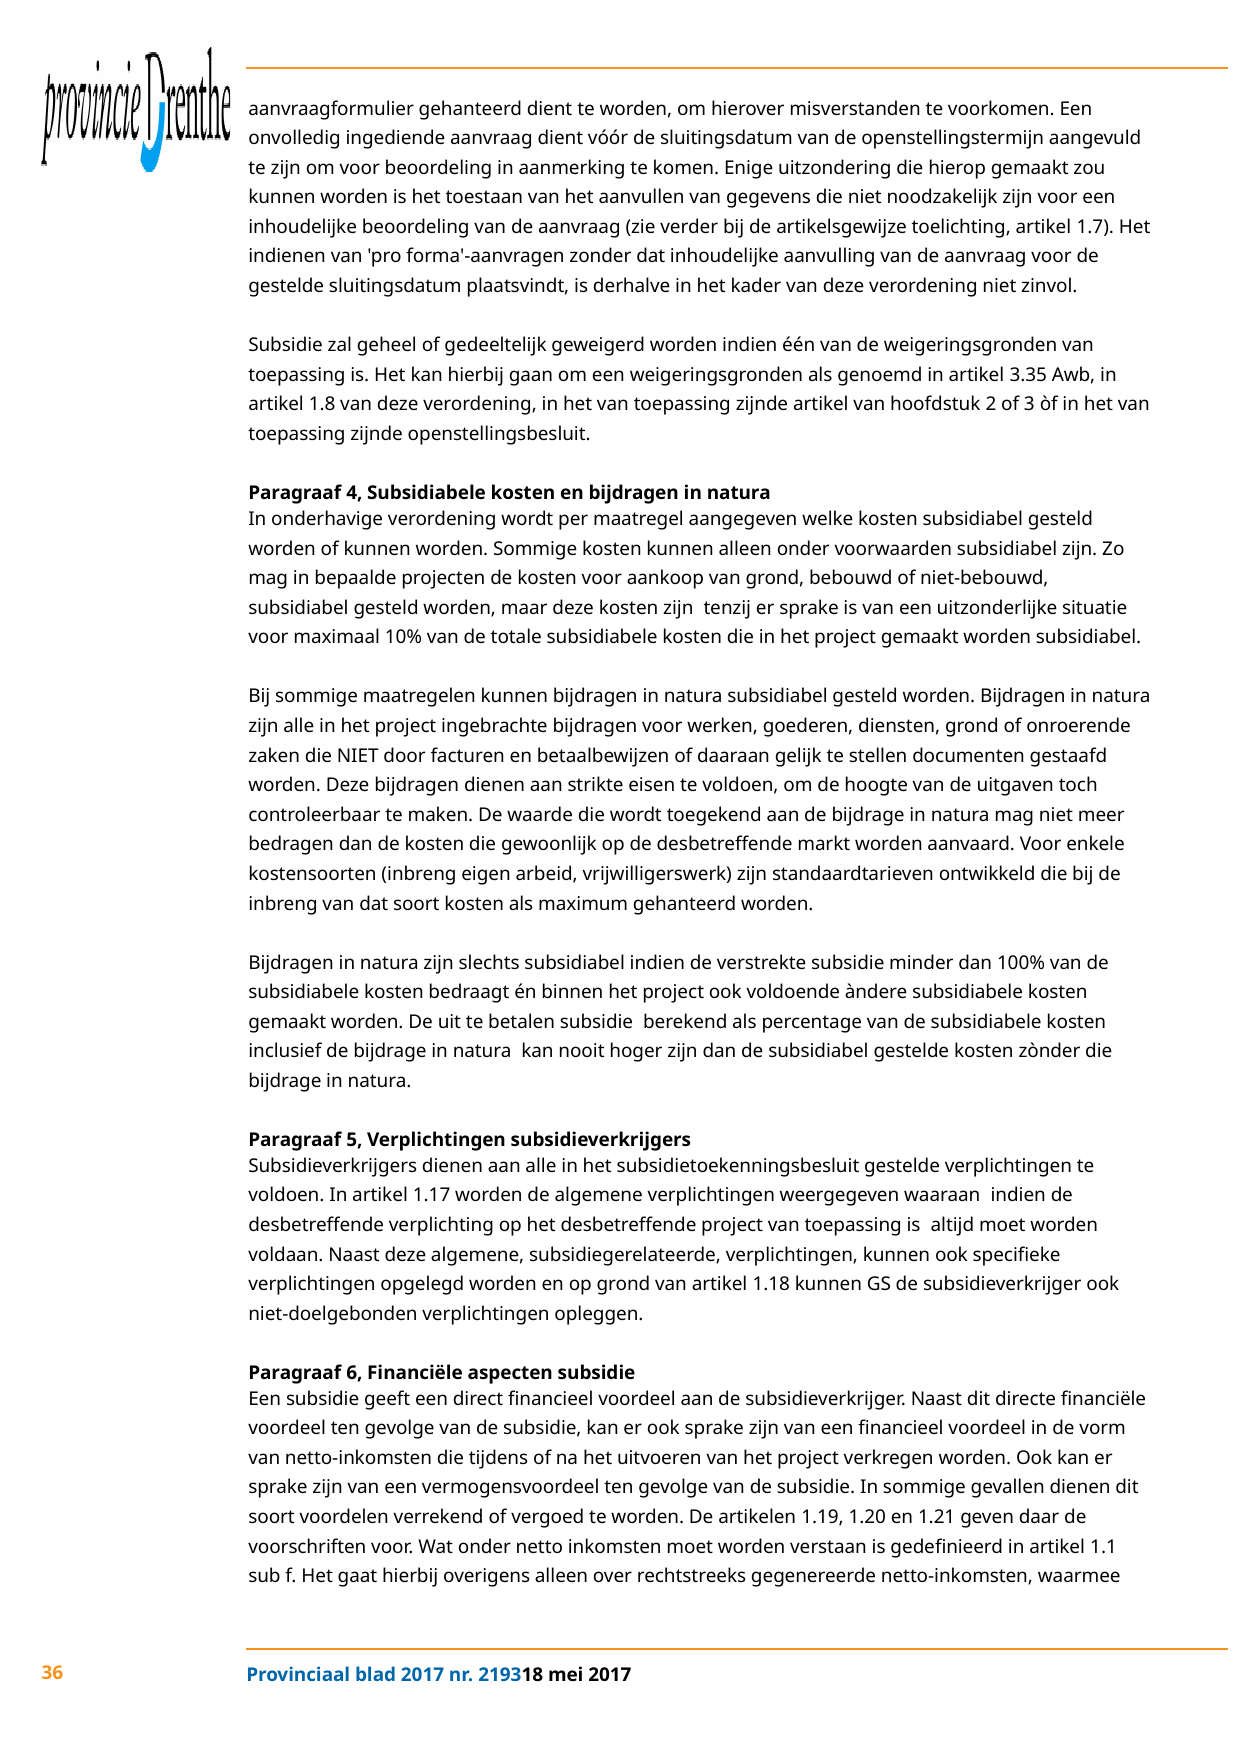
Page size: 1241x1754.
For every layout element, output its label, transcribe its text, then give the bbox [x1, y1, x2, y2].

text Paragraaf 4, Subsidiabele kosten en bijdragen in natura [248, 479, 1152, 505]
text Subsidie zal geheel of gedeeltelijk geweigerd worden indien één van de weigeringsgronden van toepassing is. Het kan hierbij gaan om een weigeringsgronden als genoemd in artikel 3.35 Awb, in artikel 1.8 van deze verordening, in het van toepassing zijnde artikel van hoofdstuk 2 of 3 òf in het van toepassing zijnde openstellingsbesluit. [248, 331, 1152, 446]
text Bij sommige maatregelen kunnen bijdragen in natura subsidiabel gesteld worden. Bijdragen in natura zijn alle in het project ingebrachte bijdragen voor werken, goederen, diensten, grond of onroerende zaken die NIET door facturen en betaalbewijzen of daaraan gelijk te stellen documenten gestaafd worden. Deze bijdragen dienen aan strikte eisen te voldoen, om de hoogte van de uitgaven toch controleerbaar te maken. De waarde die wordt toegekend aan de bijdrage in natura mag niet meer bedragen dan de kosten die gewoonlijk op de desbetreffende markt worden aanvaard. Voor enkele kostensoorten (inbreng eigen arbeid, vrijwilligerswerk) zijn standaardtarieven ontwikkeld die bij de inbreng van dat soort kosten als maximum gehanteerd worden. [248, 683, 1152, 915]
text Paragraaf 5, Verplichtingen subsidieverkrijgers [248, 1126, 1152, 1152]
text Een subsidie geeft een direct financieel voordeel aan de subsidieverkrijger. Naast dit directe financiële voordeel ten gevolge van de subsidie, kan er ook sprake zijn van een financieel voordeel in de vorm van netto-inkomsten die tijdens of na het uitvoeren van het project verkregen worden. Ook kan er sprake zijn van een vermogensvoordeel ten gevolge van de subsidie. In sommige gevallen dienen dit soort voordelen verrekend of vergoed te worden. De artikelen 1.19, 1.20 en 1.21 geven daar de voorschriften voor. Wat onder netto inkomsten moet worden verstaan is gedefinieerd in artikel 1.1 sub f. Het gaat hierbij overigens alleen over rechtstreeks gegenereerde netto-inkomsten, waarmee [248, 1385, 1152, 1588]
text In onderhavige verordening wordt per maatregel aangegeven welke kosten subsidiabel gesteld worden of kunnen worden. Sommige kosten kunnen alleen onder voorwaarden subsidiabel zijn. Zo mag in bepaalde projecten de kosten voor aankoop van grond, bebouwd of niet-bebouwd, subsidiabel gesteld worden, maar deze kosten zijn tenzij er sprake is van een uitzonderlijke situatie voor maximaal 10% van de totale subsidiabele kosten die in het project gemaakt worden subsidiabel. [248, 505, 1152, 649]
text aanvraagformulier gehanteerd dient te worden, om hierover misverstanden te voorkomen. Een onvolledig ingediende aanvraag dient vóór de sluitingsdatum van de openstellingstermijn aangevuld te zijn om voor beoordeling in aanmerking te komen. Enige uitzondering die hierop gemaakt zou kunnen worden is het toestaan van het aanvullen van gegevens die niet noodzakelijk zijn voor een inhoudelijke beoordeling van de aanvraag (zie verder bij de artikelsgewijze toelichting, artikel 1.7). Het indienen van 'pro forma'-aanvragen zonder dat inhoudelijke aanvulling van de aanvraag voor de gestelde sluitingsdatum plaatsvindt, is derhalve in het kader van deze verordening niet zinvol. [248, 95, 1152, 298]
text Bijdragen in natura zijn slechts subsidiabel indien de verstrekte subsidie minder dan 100% van de subsidiabele kosten bedraagt én binnen het project ook voldoende àndere subsidiabele kosten gemaakt worden. De uit te betalen subsidie berekend als percentage van de subsidiabele kosten inclusief de bijdrage in natura kan nooit hoger zijn dan de subsidiabel gestelde kosten zònder die bijdrage in natura. [248, 949, 1152, 1093]
text Subsidieverkrijgers dienen aan alle in het subsidietoekenningsbesluit gestelde verplichtingen te voldoen. In artikel 1.17 worden de algemene verplichtingen weergegeven waaraan indien de desbetreffende verplichting op het desbetreffende project van toepassing is altijd moet worden voldaan. Naast deze algemene, subsidiegerelateerde, verplichtingen, kunnen ook specifieke verplichtingen opgelegd worden en op grond van artikel 1.18 kunnen GS de subsidieverkrijger ook niet-doelgebonden verplichtingen opleggen. [248, 1152, 1152, 1326]
picture [41, 47, 231, 172]
text Paragraaf 6, Financiële aspecten subsidie [248, 1359, 1152, 1385]
